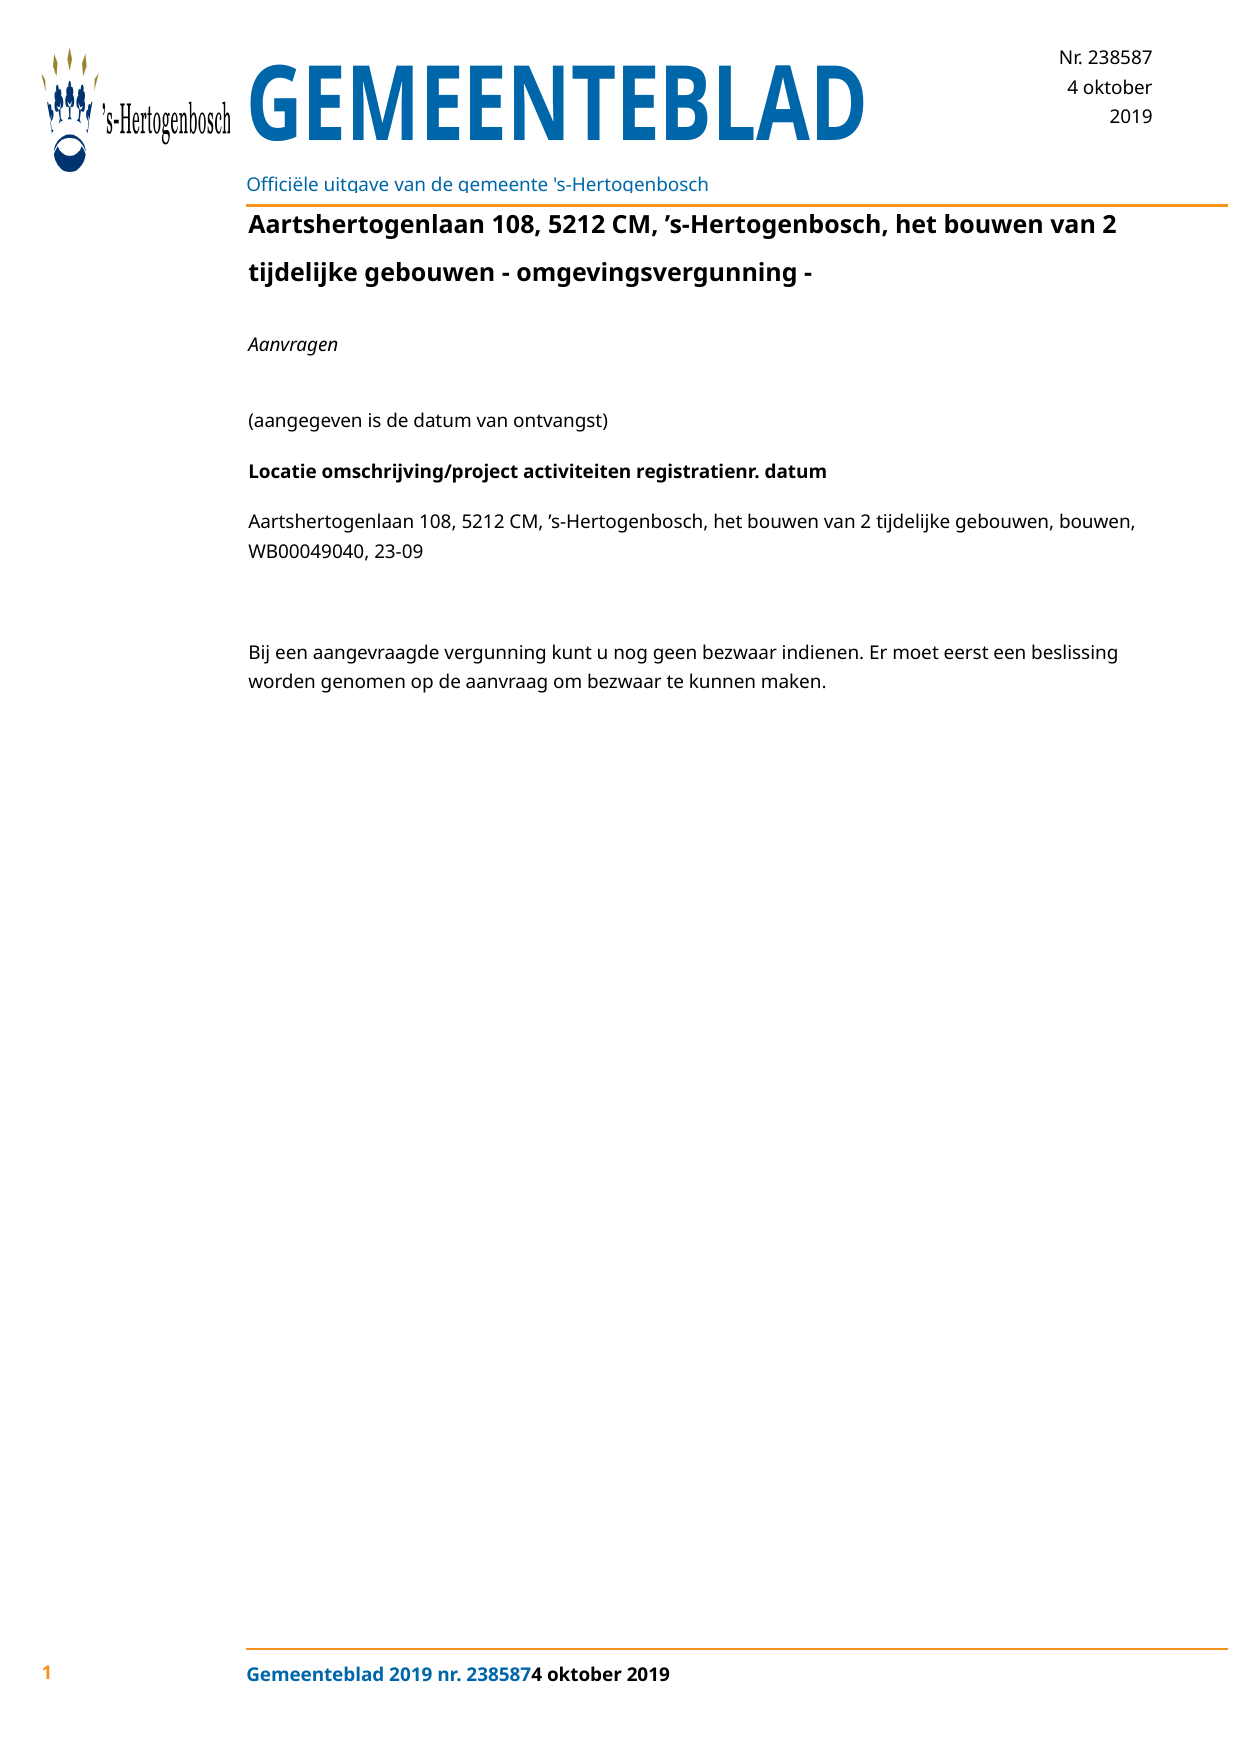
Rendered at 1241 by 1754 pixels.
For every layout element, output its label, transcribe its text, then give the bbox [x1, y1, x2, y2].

text Aartshertogenlaan 108, 5212 CM, ’s-Hertogenbosch, het bouwen van 2 tijdelijke gebouwen - omgevingsvergunning - [248, 207, 1152, 288]
text (aangegeven is de datum van ontvangst) [248, 408, 1152, 433]
text Aanvragen [248, 331, 1152, 357]
picture [41, 47, 231, 172]
text Bij een aangevraagde vergunning kunt u nog geen bezwaar indienen. Er moet eerst een beslissing worden genomen op de aanvraag om bezwaar te kunnen maken. [248, 639, 1152, 694]
text Locatie omschrijving/project activiteiten registratienr. datum [248, 458, 1152, 484]
text Aartshertogenlaan 108, 5212 CM, ’s-Hertogenbosch, het bouwen van 2 tijdelijke gebouwen, bouwen, WB00049040, 23-09 [248, 508, 1152, 564]
